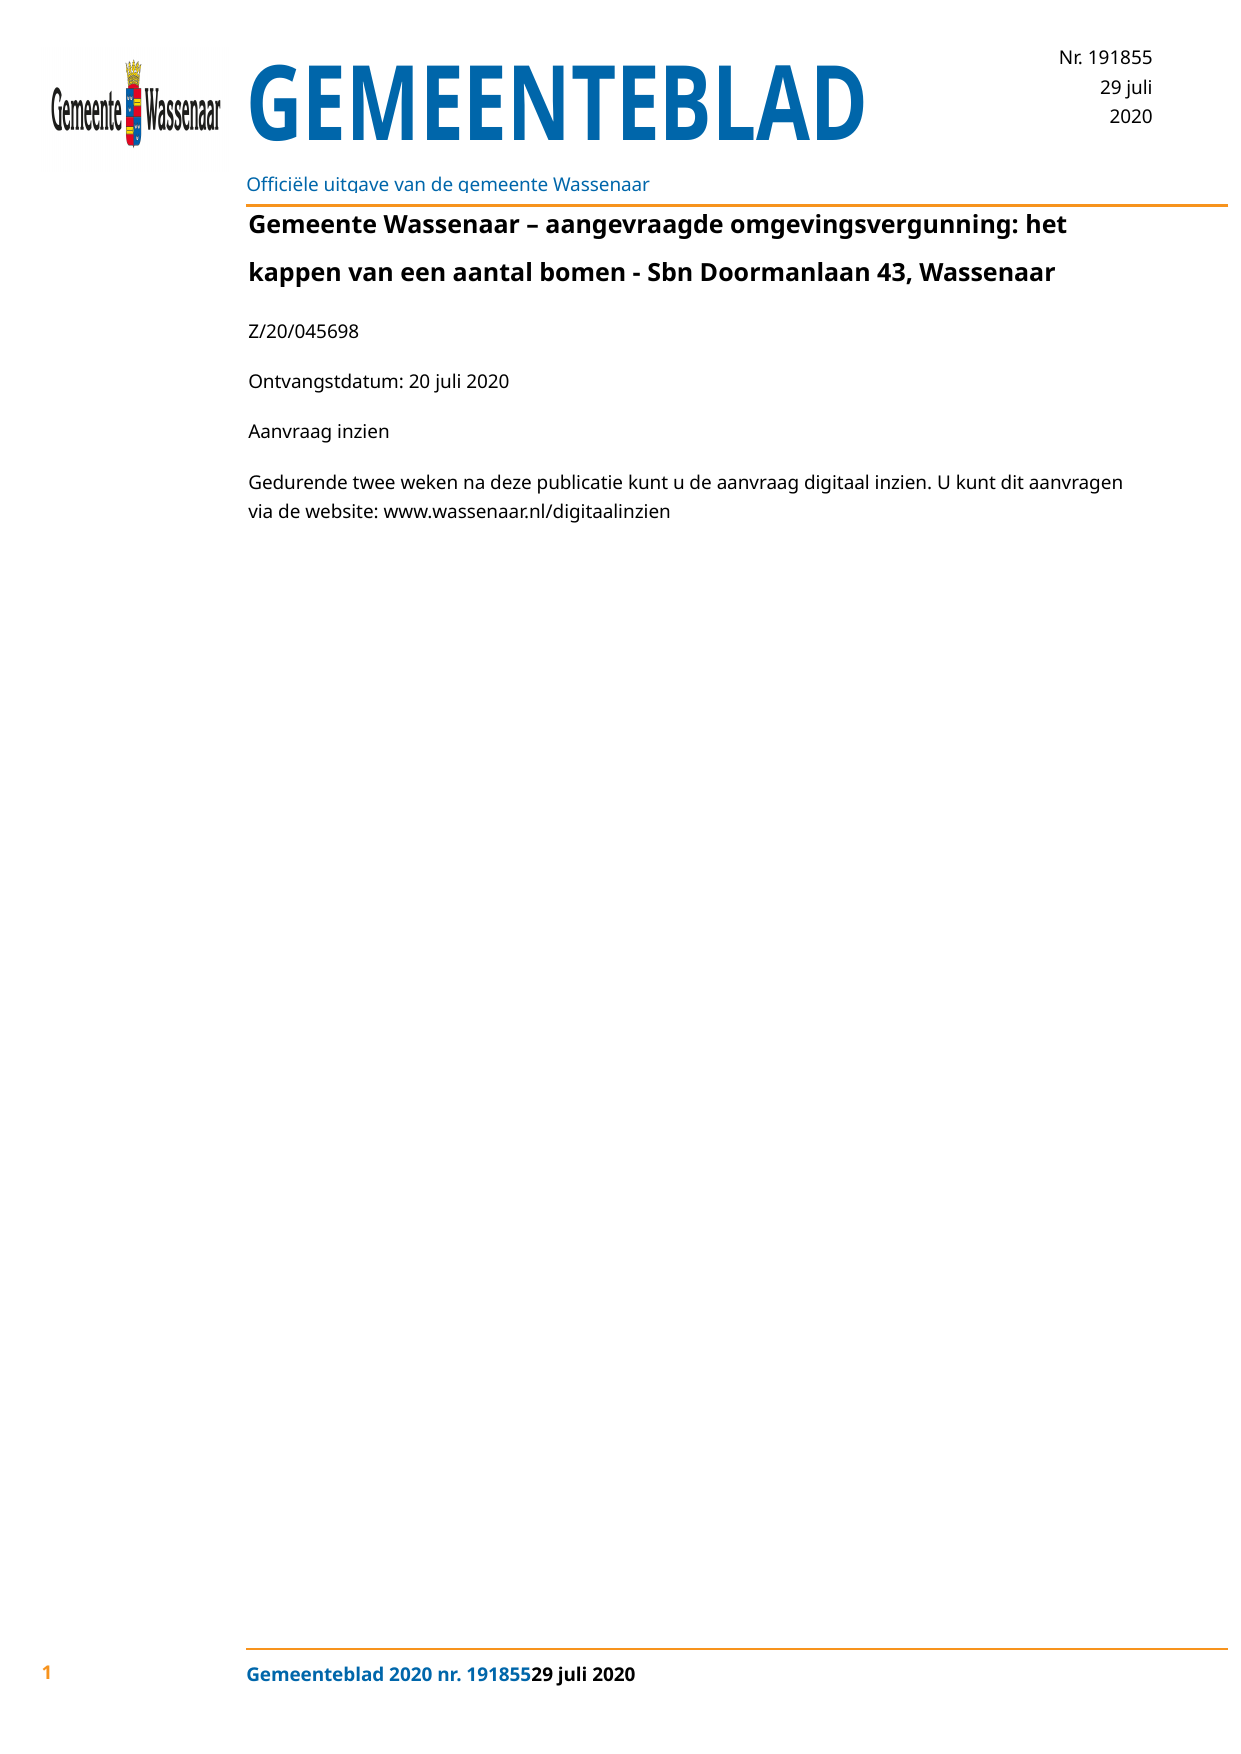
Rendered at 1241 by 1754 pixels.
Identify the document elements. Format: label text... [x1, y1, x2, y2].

text Ontvangstdatum: 20 juli 2020 [248, 368, 1152, 394]
picture [41, 47, 231, 172]
text Aanvraag inzien [248, 419, 1152, 444]
text Gemeente Wassenaar – aangevraagde omgevingsvergunning: het kappen van een aantal bomen - Sbn Doormanlaan 43, Wassenaar [248, 207, 1152, 288]
text Z/20/045698 [248, 318, 1152, 344]
text Gedurende twee weken na deze publicatie kunt u de aanvraag digitaal inzien. U kunt dit aanvragen via de website: www.wassenaar.nl/digitaalinzien [248, 469, 1152, 524]
